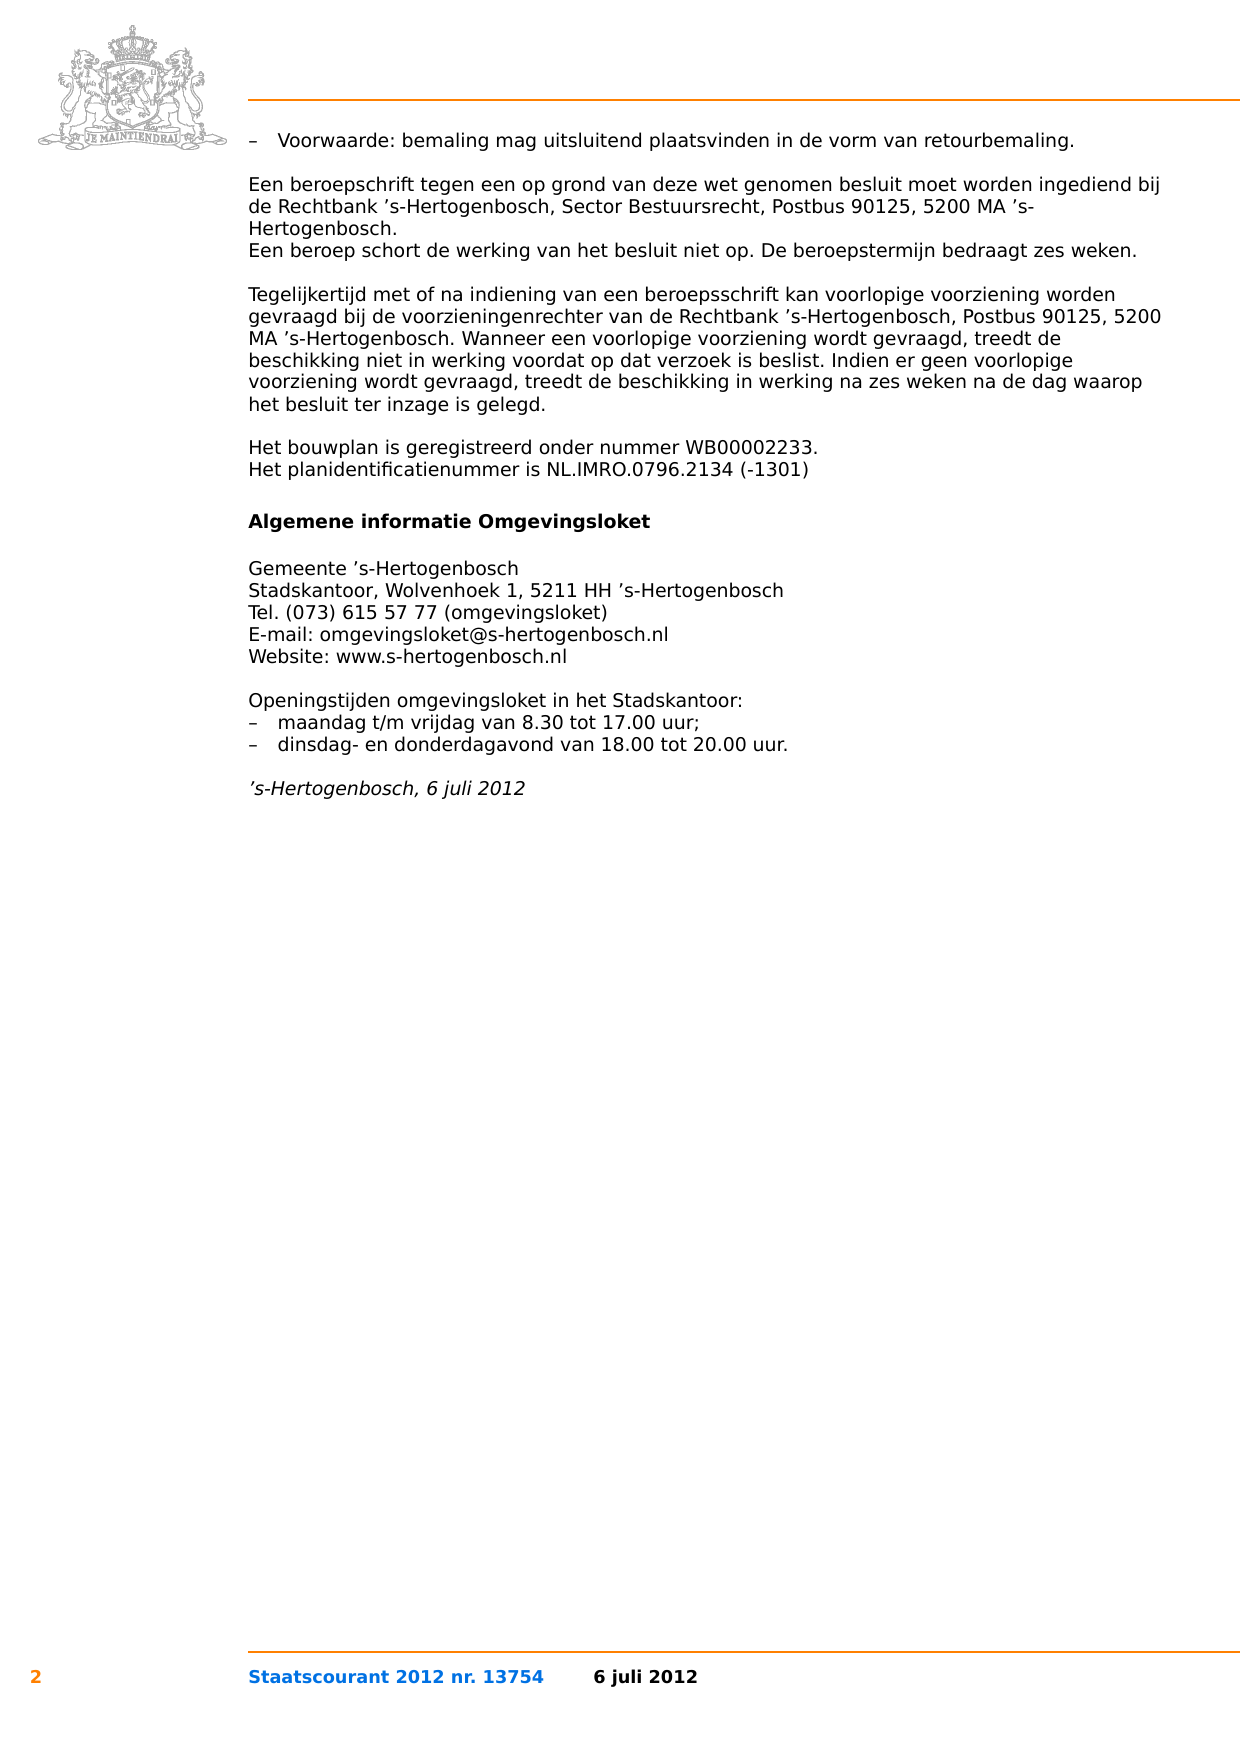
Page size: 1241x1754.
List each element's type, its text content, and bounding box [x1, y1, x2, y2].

text Een beroep schort de werking van het besluit niet op. De beroepstermijn bedraagt zes weken. [248, 240, 1163, 262]
text Gemeente ’s-Hertogenbosch [248, 558, 1163, 580]
text ’s-Hertogenbosch, 6 juli 2012 [248, 778, 1163, 800]
text – maandag t/m vrijdag van 8.30 tot 17.00 uur; [248, 712, 1163, 734]
text Openingstijden omgevingsloket in het Stadskantoor: [248, 690, 1163, 712]
text Website: www.s-hertogenbosch.nl [248, 646, 1163, 668]
text Stadskantoor, Wolvenhoek 1, 5211 HH ’s-Hertogenbosch [248, 580, 1163, 602]
text – Voorwaarde: bemaling mag uitsluitend plaatsvinden in de vorm van retourbemaling. [248, 130, 1163, 152]
text Het bouwplan is geregistreerd onder nummer WB00002233. [248, 437, 1163, 459]
text Tel. (073) 615 57 77 (omgevingsloket) [248, 602, 1163, 624]
text E-mail: omgevingsloket@s-hertogenbosch.nl [248, 624, 1163, 646]
text Tegelijkertijd met of na indiening van een beroepsschrift kan voorlopige voorziening worden gevraagd bij de voorzieningenrechter van de Rechtbank ’s-Hertogenbosch, Postbus 90125, 5200 MA ’s-Hertogenbosch. Wanneer een voorlopige voorziening wordt gevraagd, treedt de beschikking niet in werking voordat op dat verzoek is beslist. Indien er geen voorlopige voorziening wordt gevraagd, treedt de beschikking in werking na zes weken na de dag waarop het besluit ter inzage is gelegd. [248, 283, 1163, 415]
subtitle Algemene informatie Omgevingsloket [248, 511, 1163, 533]
text Het planidentificatienummer is NL.IMRO.0796.2134 (-1301) [248, 459, 1163, 481]
text Een beroepschrift tegen een op grond van deze wet genomen besluit moet worden ingediend bij de Rechtbank ’s-Hertogenbosch, Sector Bestuursrecht, Postbus 90125, 5200 MA ’s-Hertogenbosch. [248, 174, 1163, 240]
text – dinsdag- en donderdagavond van 18.00 tot 20.00 uur. [248, 734, 1163, 756]
picture [38, 25, 227, 150]
